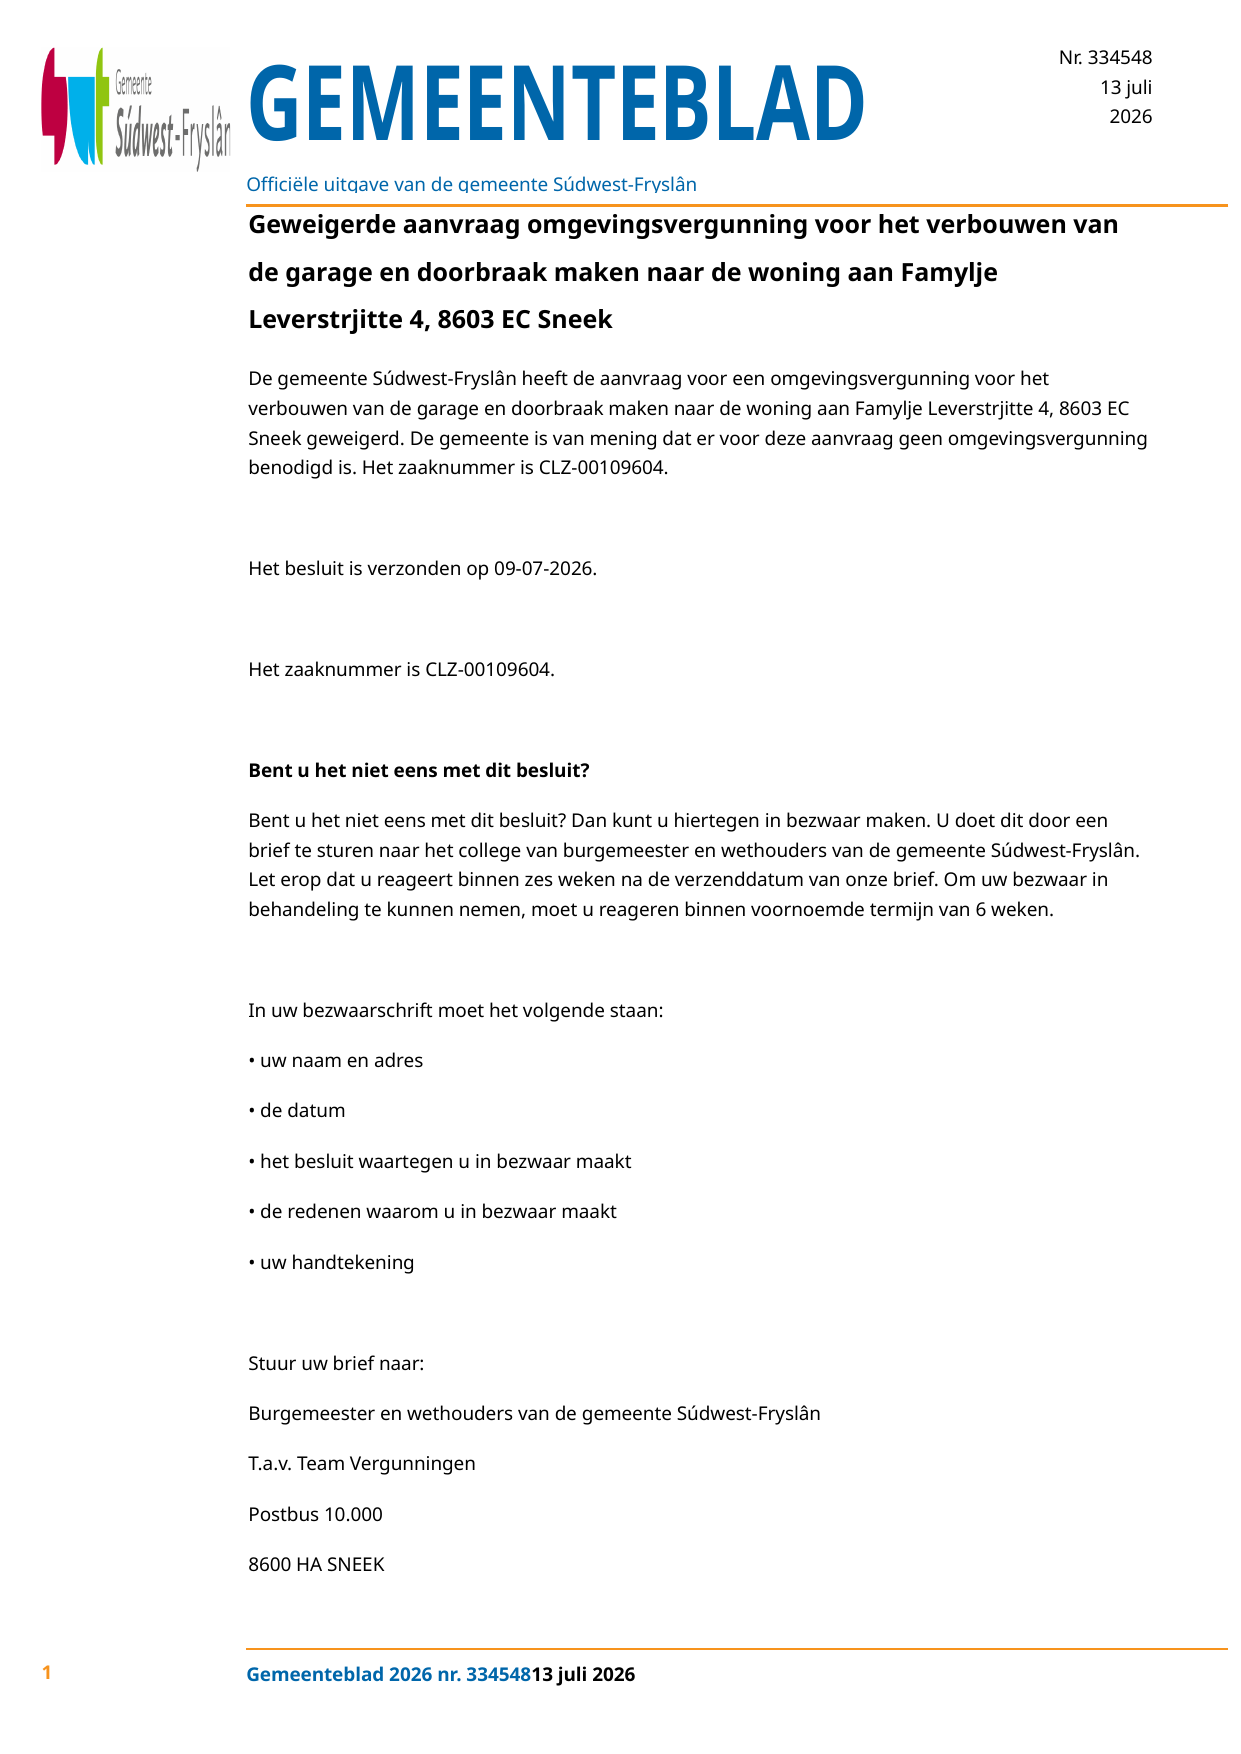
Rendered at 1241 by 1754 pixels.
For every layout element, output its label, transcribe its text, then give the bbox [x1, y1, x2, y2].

text • de datum [248, 1098, 1152, 1123]
text • het besluit waartegen u in bezwaar maakt [248, 1148, 1152, 1174]
text T.a.v. Team Vergunningen [248, 1451, 1152, 1476]
text Postbus 10.000 [248, 1501, 1152, 1527]
text In uw bezwaarschrift moet het volgende staan: [248, 997, 1152, 1022]
text • de redenen waarom u in bezwaar maakt [248, 1198, 1152, 1224]
text Geweigerde aanvraag omgevingsvergunning voor het verbouwen van de garage en doorbraak maken naar de woning aan Famylje Leverstrjitte 4, 8603 EC Sneek [248, 207, 1152, 336]
text • uw handtekening [248, 1249, 1152, 1274]
text Het besluit is verzonden op 09-07-2026. [248, 555, 1152, 581]
picture [41, 47, 231, 172]
text Burgemeester en wethouders van de gemeente Súdwest-Fryslân [248, 1400, 1152, 1426]
text Stuur uw brief naar: [248, 1350, 1152, 1375]
text 8600 HA SNEEK [248, 1551, 1152, 1577]
text Het zaaknummer is CLZ-00109604. [248, 656, 1152, 682]
text Bent u het niet eens met dit besluit? Dan kunt u hiertegen in bezwaar maken. U doet dit door een brief te sturen naar het college van burgemeester en wethouders van de gemeente Súdwest-Fryslân. Let erop dat u reageert binnen zes weken na de verzenddatum van onze brief. Om uw bezwaar in behandeling te kunnen nemen, moet u reageren binnen voornoemde termijn van 6 weken. [248, 807, 1152, 922]
text De gemeente Súdwest-Fryslân heeft de aanvraag voor een omgevingsvergunning voor het verbouwen van de garage en doorbraak maken naar de woning aan Famylje Leverstrjitte 4, 8603 EC Sneek geweigerd. De gemeente is van mening dat er voor deze aanvraag geen omgevingsvergunning benodigd is. Het zaaknummer is CLZ-00109604. [248, 366, 1152, 480]
text Bent u het niet eens met dit besluit? [248, 757, 1152, 782]
text • uw naam en adres [248, 1047, 1152, 1073]
